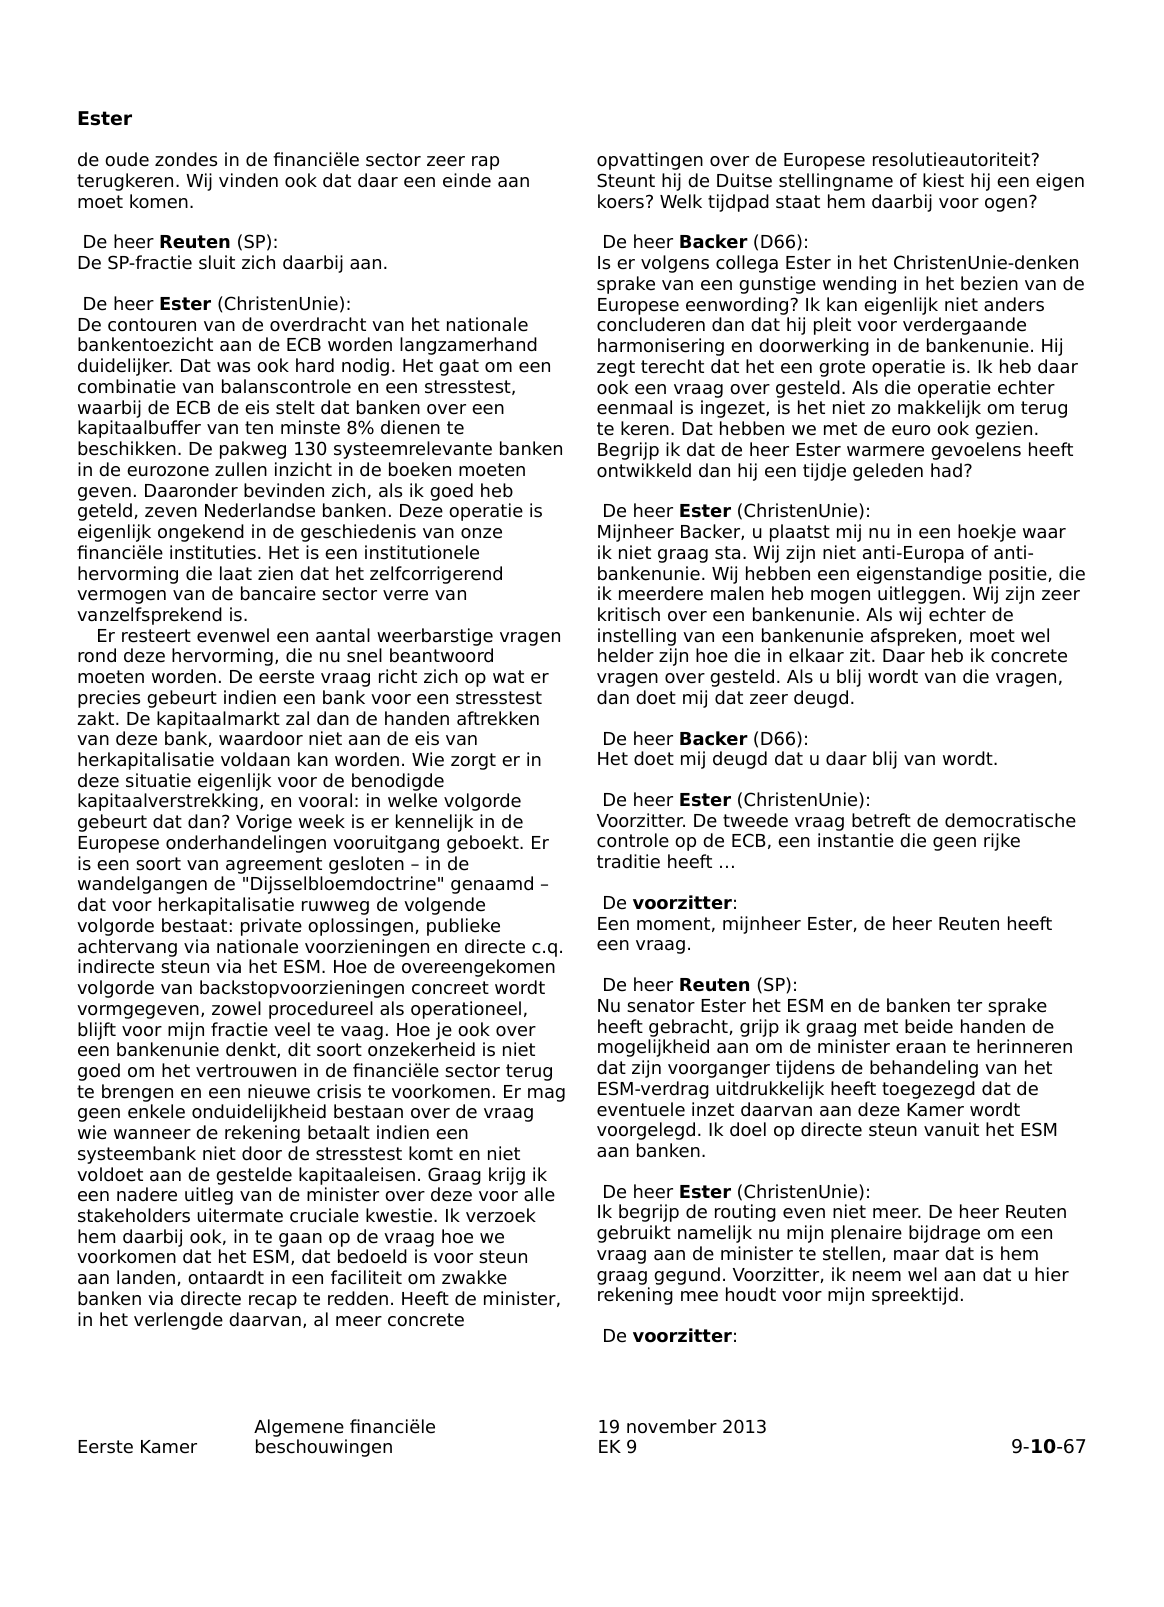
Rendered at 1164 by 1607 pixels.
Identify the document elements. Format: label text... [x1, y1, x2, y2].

text De voorzitter: [596, 1326, 1087, 1347]
text De heer Ester (ChristenUnie): [596, 790, 1087, 811]
text opvattingen over de Europese resolutieautoriteit? Steunt hij de Duitse stellingname of kiest hij een eigen koers? Welk tijdpad staat hem daarbij voor ogen? [596, 150, 1087, 212]
text de oude zondes in de financiële sector zeer rap terugkeren. Wij vinden ook dat daar een einde aan moet komen. [77, 150, 567, 212]
text Mijnheer Backer, u plaatst mij nu in een hoekje waar ik niet graag sta. Wij zijn niet anti-Europa of anti-bankenunie. Wij hebben een eigenstandige positie, die ik meerdere malen heb mogen uitleggen. Wij zijn zeer kritisch over een bankenunie. Als wij echter de instelling van een bankenunie afspreken, moet wel helder zijn hoe die in elkaar zit. Daar heb ik concrete vragen over gesteld. Als u blij wordt van die vragen, dan doet mij dat zeer deugd. [596, 522, 1087, 708]
text Voorzitter. De tweede vraag betreft de democratische controle op de ECB, een instantie die geen rijke traditie heeft … [596, 811, 1087, 873]
text De heer Reuten (SP): [77, 232, 567, 253]
text De heer Backer (D66): [596, 728, 1087, 749]
text De heer Reuten (SP): [596, 975, 1087, 996]
text Er resteert evenwel een aantal weerbarstige vragen rond deze hervorming, die nu snel beantwoord moeten worden. De eerste vraag richt zich op wat er precies gebeurt indien een bank voor een stresstest zakt. De kapitaalmarkt zal dan de handen aftrekken van deze bank, waardoor niet aan de eis van herkapitalisatie voldaan kan worden. Wie zorgt er in deze situatie eigenlijk voor de benodigde kapitaalverstrekking, en vooral: in welke volgorde gebeurt dat dan? Vorige week is er kennelijk in de Europese onderhandelingen vooruitgang geboekt. Er is een soort van agreement gesloten – in de wandelgangen de "Dijsselbloemdoctrine" genaamd – dat voor herkapitalisatie ruwweg de volgende volgorde bestaat: private oplossingen, publieke achtervang via nationale voorzieningen en directe c.q. indirecte steun via het ESM. Hoe de overeengekomen volgorde van backstopvoorzieningen concreet wordt vormgegeven, zowel procedureel als operationeel, blijft voor mijn fractie veel te vaag. Hoe je ook over een bankenunie denkt, dit soort onzekerheid is niet goed om het vertrouwen in de financiële sector terug te brengen en een nieuwe crisis te voorkomen. Er mag geen enkele onduidelijkheid bestaan over de vraag wie wanneer de rekening betaalt indien een systeembank niet door de stresstest komt en niet voldoet aan de gestelde kapitaaleisen. Graag krijg ik een nadere uitleg van de minister over deze voor alle stakeholders uitermate cruciale kwestie. Ik verzoek hem daarbij ook, in te gaan op de vraag hoe we voorkomen dat het ESM, dat bedoeld is voor steun aan landen, ontaardt in een faciliteit om zwakke banken via directe recap te redden. Heeft de minister, in het verlengde daarvan, al meer concrete [77, 626, 567, 1330]
text De heer Ester (ChristenUnie): [77, 294, 567, 314]
text Ik begrijp de routing even niet meer. De heer Reuten gebruikt namelijk nu mijn plenaire bijdrage om een vraag aan de minister te stellen, maar dat is hem graag gegund. Voorzitter, ik neem wel aan dat u hier rekening mee houdt voor mijn spreektijd. [596, 1202, 1087, 1306]
text De heer Ester (ChristenUnie): [596, 1182, 1087, 1202]
text De voorzitter: [596, 893, 1087, 913]
text Is er volgens collega Ester in het ChristenUnie-denken sprake van een gunstige wending in het bezien van de Europese eenwording? Ik kan eigenlijk niet anders concluderen dan dat hij pleit voor verdergaande harmonisering en doorwerking in de bankenunie. Hij zegt terecht dat het een grote operatie is. Ik heb daar ook een vraag over gesteld. Als die operatie echter eenmaal is ingezet, is het niet zo makkelijk om terug te keren. Dat hebben we met de euro ook gezien. Begrijp ik dat de heer Ester warmere gevoelens heeft ontwikkeld dan hij een tijdje geleden had? [596, 253, 1087, 481]
text Een moment, mijnheer Ester, de heer Reuten heeft een vraag. [596, 913, 1087, 955]
text Het doet mij deugd dat u daar blij van wordt. [596, 749, 1087, 770]
text De heer Ester (ChristenUnie): [596, 501, 1087, 522]
text Nu senator Ester het ESM en de banken ter sprake heeft gebracht, grijp ik graag met beide handen de mogelijkheid aan om de minister eraan te herinneren dat zijn voorganger tijdens de behandeling van het ESM-verdrag uitdrukkelijk heeft toegezegd dat de eventuele inzet daarvan aan deze Kamer wordt voorgelegd. Ik doel op directe steun vanuit het ESM aan banken. [596, 996, 1087, 1162]
text De SP-fractie sluit zich daarbij aan. [77, 253, 567, 274]
text De heer Backer (D66): [596, 232, 1087, 253]
text De contouren van de overdracht van het nationale bankentoezicht aan de ECB worden langzamerhand duidelijker. Dat was ook hard nodig. Het gaat om een combinatie van balanscontrole en een stresstest, waarbij de ECB de eis stelt dat banken over een kapitaalbuffer van ten minste 8% dienen te beschikken. De pakweg 130 systeemrelevante banken in de eurozone zullen inzicht in de boeken moeten geven. Daaronder bevinden zich, als ik goed heb geteld, zeven Nederlandse banken. Deze operatie is eigenlijk ongekend in de geschiedenis van onze financiële instituties. Het is een institutionele hervorming die laat zien dat het zelfcorrigerend vermogen van de bancaire sector verre van vanzelfsprekend is. [77, 314, 567, 626]
